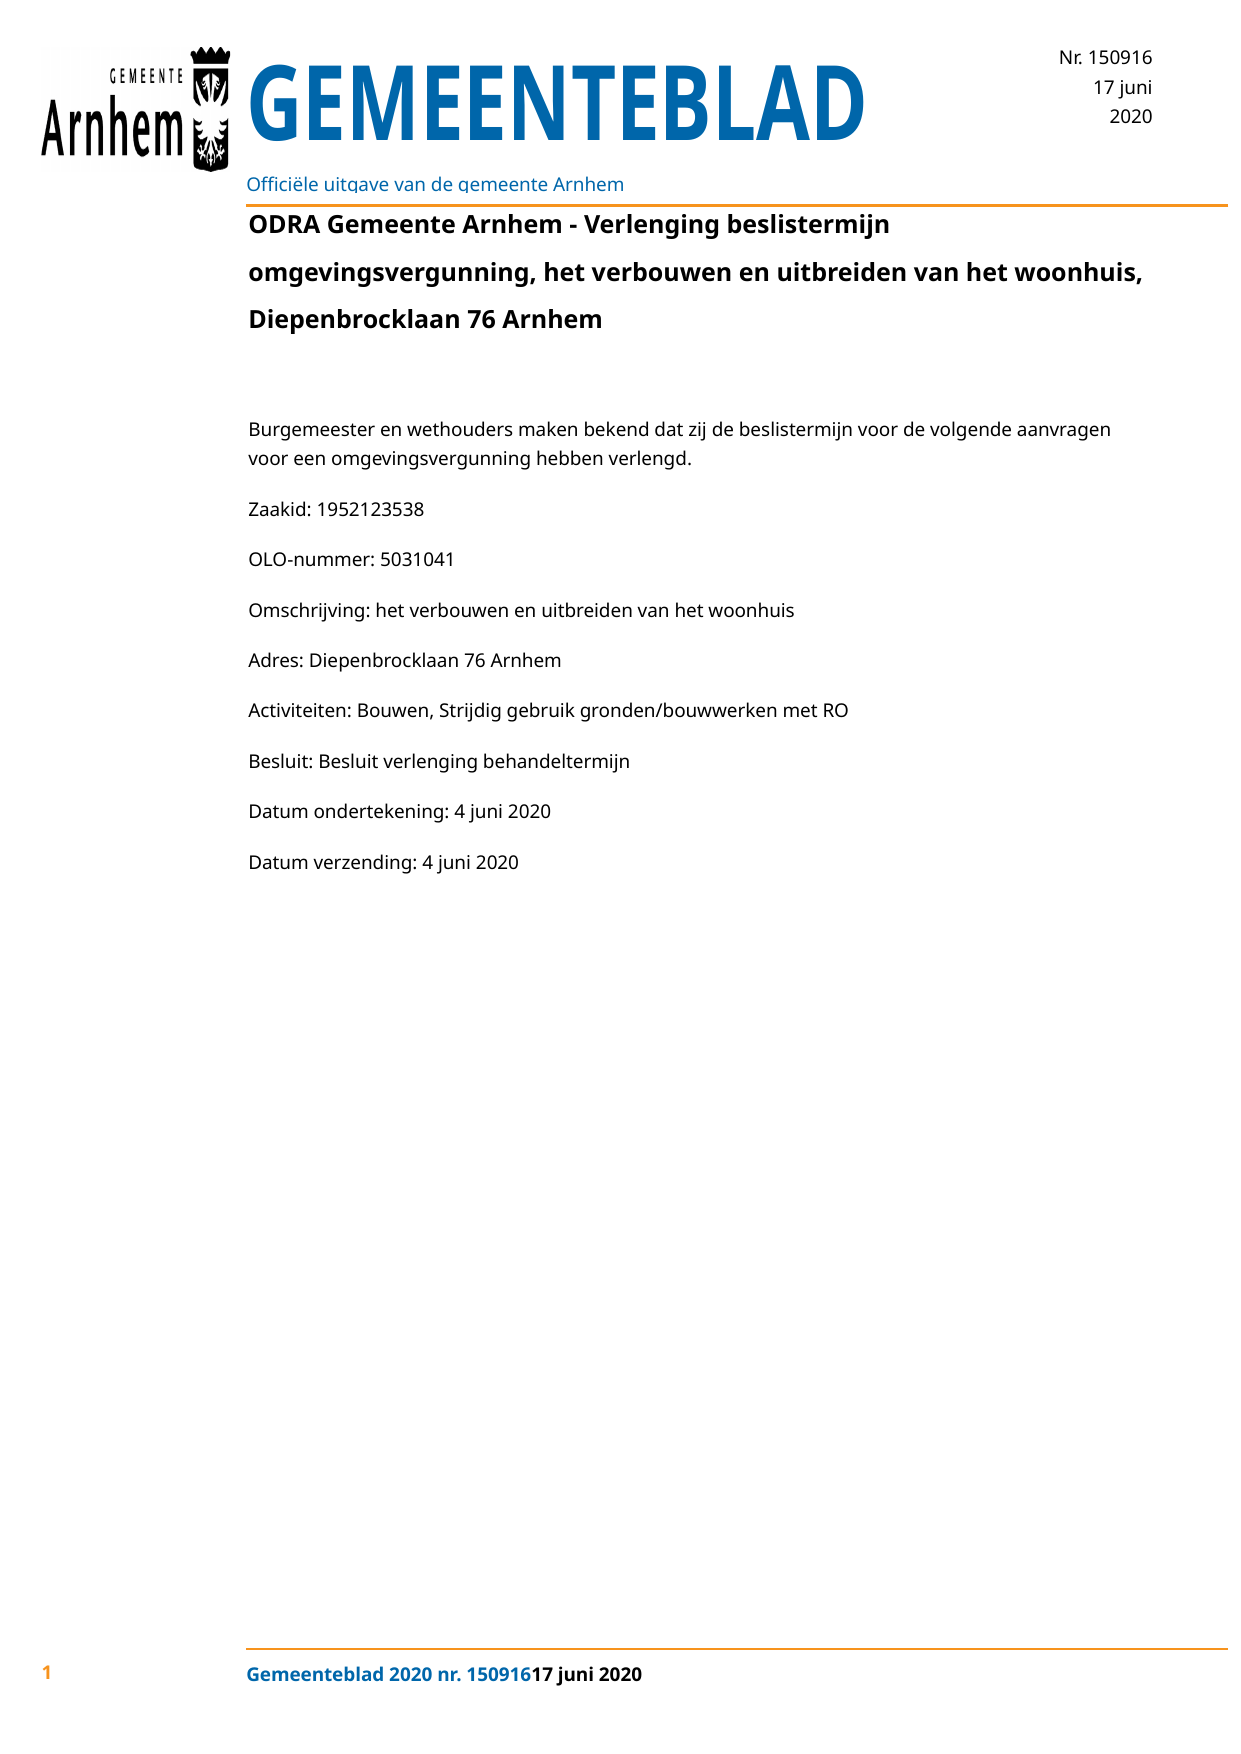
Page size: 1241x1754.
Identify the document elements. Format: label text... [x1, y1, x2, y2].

text ODRA Gemeente Arnhem - Verlenging beslistermijn omgevingsvergunning, het verbouwen en uitbreiden van het woonhuis, Diepenbrocklaan 76 Arnhem [248, 207, 1152, 336]
text Besluit: Besluit verlenging behandeltermijn [248, 748, 1152, 774]
text Datum ondertekening: 4 juni 2020 [248, 798, 1152, 824]
picture [41, 47, 231, 172]
text Omschrijving: het verbouwen en uitbreiden van het woonhuis [248, 597, 1152, 622]
text Burgemeester en wethouders maken bekend dat zij de beslistermijn voor de volgende aanvragen voor een omgevingsvergunning hebben verlengd. [248, 416, 1152, 471]
text Datum verzending: 4 juni 2020 [248, 849, 1152, 874]
text Zaakid: 1952123538 [248, 496, 1152, 522]
text OLO-nummer: 5031041 [248, 546, 1152, 572]
text Adres: Diepenbrocklaan 76 Arnhem [248, 647, 1152, 673]
text Activiteiten: Bouwen, Strijdig gebruik gronden/bouwwerken met RO [248, 698, 1152, 723]
